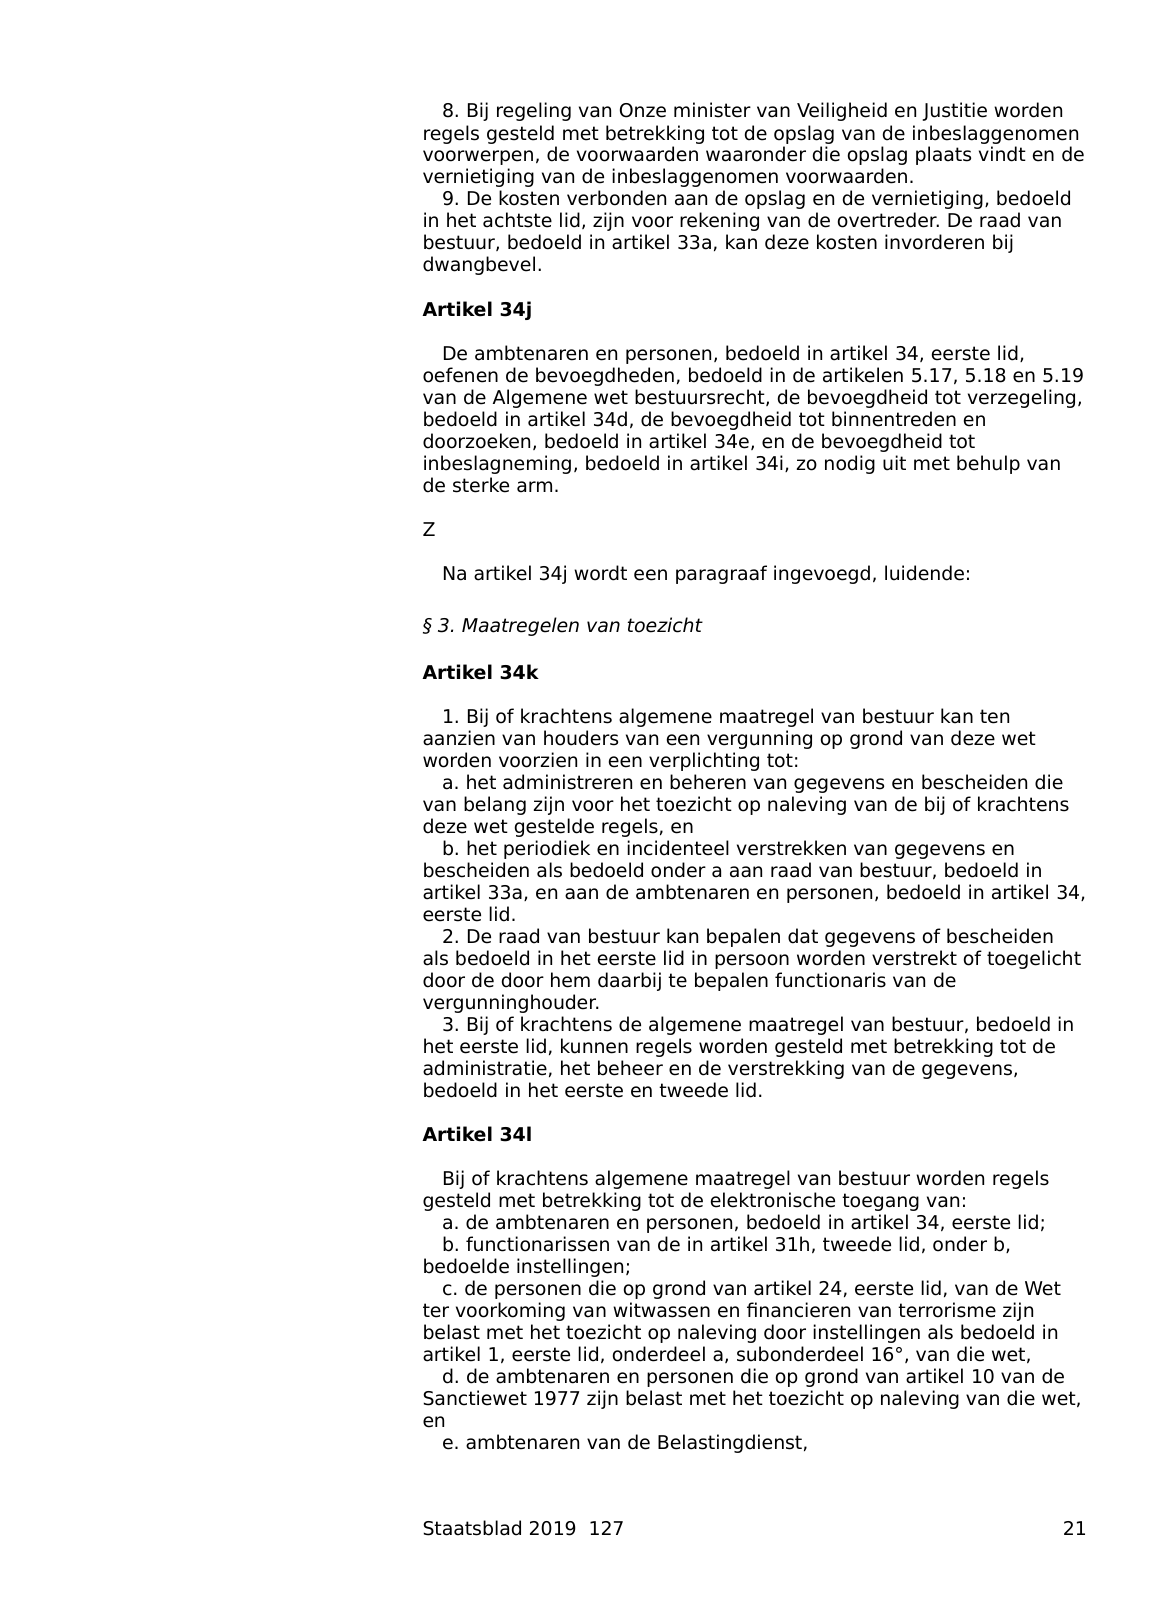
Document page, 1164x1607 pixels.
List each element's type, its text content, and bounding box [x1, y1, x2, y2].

subtitle Artikel 34k [422, 662, 1087, 684]
subtitle Artikel 34j [422, 298, 1087, 320]
text c. de personen die op grond van artikel 24, eerste lid, van de Wet ter voorkoming van witwassen en financieren van terrorisme zijn belast met het toezicht op naleving door instellingen als bedoeld in artikel 1, eerste lid, onderdeel a, subonderdeel 16°, van die wet, [422, 1278, 1087, 1366]
text a. de ambtenaren en personen, bedoeld in artikel 34, eerste lid; [422, 1212, 1087, 1234]
text Bij of krachtens algemene maatregel van bestuur worden regels gesteld met betrekking tot de elektronische toegang van: [422, 1168, 1087, 1212]
text 3. Bij of krachtens de algemene maatregel van bestuur, bedoeld in het eerste lid, kunnen regels worden gesteld met betrekking tot de administratie, het beheer en de verstrekking van de gegevens, bedoeld in het eerste en tweede lid. [422, 1014, 1087, 1102]
text 8. Bij regeling van Onze minister van Veiligheid en Justitie worden regels gesteld met betrekking tot de opslag van de inbeslaggenomen voorwerpen, de voorwaarden waaronder die opslag plaats vindt en de vernietiging van de inbeslaggenomen voorwaarden. [422, 100, 1087, 188]
text De ambtenaren en personen, bedoeld in artikel 34, eerste lid, oefenen de bevoegdheden, bedoeld in de artikelen 5.17, 5.18 en 5.19 van de Algemene wet bestuursrecht, de bevoegdheid tot verzegeling, bedoeld in artikel 34d, de bevoegdheid tot binnentreden en doorzoeken, bedoeld in artikel 34e, en de bevoegdheid tot inbeslagneming, bedoeld in artikel 34i, zo nodig uit met behulp van de sterke arm. [422, 343, 1087, 496]
text e. ambtenaren van de Belastingdienst, [422, 1432, 1087, 1454]
subtitle Artikel 34l [422, 1124, 1087, 1146]
text 1. Bij of krachtens algemene maatregel van bestuur kan ten aanzien van houders van een vergunning op grond van deze wet worden voorzien in een verplichting tot: [422, 706, 1087, 772]
text 2. De raad van bestuur kan bepalen dat gegevens of bescheiden als bedoeld in het eerste lid in persoon worden verstrekt of toegelicht door de door hem daarbij te bepalen functionaris van de vergunninghouder. [422, 926, 1087, 1014]
text b. functionarissen van de in artikel 31h, tweede lid, onder b, bedoelde instellingen; [422, 1234, 1087, 1278]
text 9. De kosten verbonden aan de opslag en de vernietiging, bedoeld in het achtste lid, zijn voor rekening van de overtreder. De raad van bestuur, bedoeld in artikel 33a, kan deze kosten invorderen bij dwangbevel. [422, 188, 1087, 276]
text d. de ambtenaren en personen die op grond van artikel 10 van de Sanctiewet 1977 zijn belast met het toezicht op naleving van die wet, en [422, 1366, 1087, 1432]
text a. het administreren en beheren van gegevens en bescheiden die van belang zijn voor het toezicht op naleving van de bij of krachtens deze wet gestelde regels, en [422, 772, 1087, 838]
subtitle § 3. Maatregelen van toezicht [422, 615, 1087, 637]
text Z [422, 519, 1087, 541]
text Na artikel 34j wordt een paragraaf ingevoegd, luidende: [422, 563, 1087, 585]
text b. het periodiek en incidenteel verstrekken van gegevens en bescheiden als bedoeld onder a aan raad van bestuur, bedoeld in artikel 33a, en aan de ambtenaren en personen, bedoeld in artikel 34, eerste lid. [422, 838, 1087, 926]
